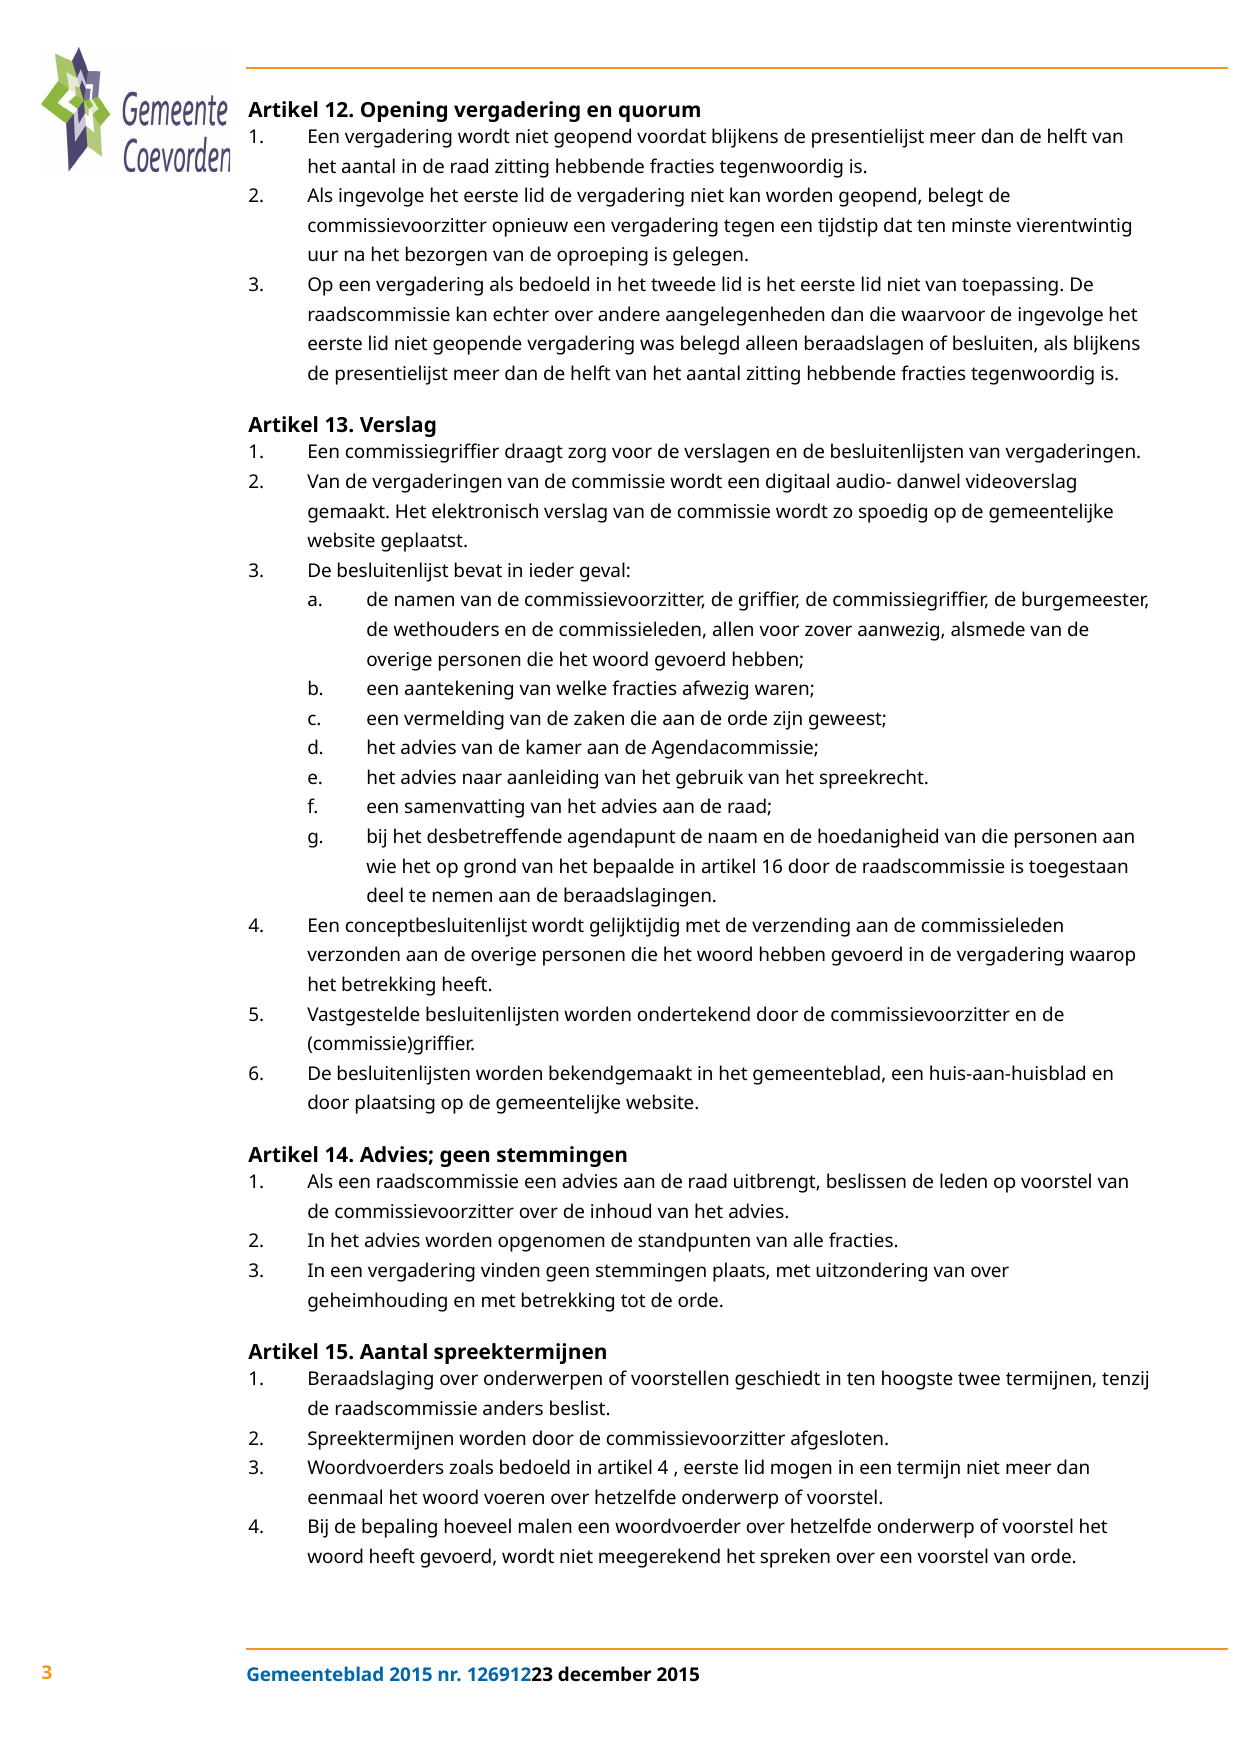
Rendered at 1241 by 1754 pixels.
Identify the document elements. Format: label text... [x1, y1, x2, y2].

list een vermelding van de zaken die aan de orde zijn geweest; [307, 705, 1152, 731]
list een aantekening van welke fracties afwezig waren; [307, 675, 1152, 701]
list In het advies worden opgenomen de standpunten van alle fracties. [248, 1228, 1152, 1253]
list Een conceptbesluitenlijst wordt gelijktijdig met de verzending aan de commissieleden verzonden aan de overige personen die het woord hebben gevoerd in de vergadering waarop het betrekking heeft. [248, 912, 1152, 997]
list het advies naar aanleiding van het gebruik van het spreekrecht. [307, 764, 1152, 790]
list De besluitenlijst bevat in ieder geval: [248, 557, 1152, 583]
list Bij de bepaling hoeveel malen een woordvoerder over hetzelfde onderwerp of voorstel het woord heeft gevoerd, wordt niet meegerekend het spreken over een voorstel van orde. [248, 1513, 1152, 1569]
list de namen van de commissievoorzitter, de griffier, de commissiegriffier, de burgemeester, de wethouders en de commissieleden, allen voor zover aanwezig, alsmede van de overige personen die het woord gevoerd hebben; [307, 587, 1152, 672]
list In een vergadering vinden geen stemmingen plaats, met uitzondering van over geheimhouding en met betrekking tot de orde. [248, 1257, 1152, 1312]
list Als een raadscommissie een advies aan de raad uitbrengt, beslissen de leden op voorstel van de commissievoorzitter over de inhoud van het advies. [248, 1168, 1152, 1224]
text Artikel 14. Advies; geen stemmingen [248, 1140, 1152, 1168]
text Artikel 13. Verslag [248, 410, 1152, 439]
list het advies van de kamer aan de Agendacommissie; [307, 734, 1152, 760]
text Artikel 12. Opening vergadering en quorum [248, 95, 1152, 123]
list een samenvatting van het advies aan de raad; [307, 794, 1152, 819]
list Van de vergaderingen van de commissie wordt een digitaal audio- danwel videoverslag gemaakt. Het elektronisch verslag van de commissie wordt zo spoedig op de gemeentelijke website geplaatst. [248, 468, 1152, 553]
text Artikel 15. Aantal spreektermijnen [248, 1337, 1152, 1366]
list Beraadslaging over onderwerpen of voorstellen geschiedt in ten hoogste twee termijnen, tenzij de raadscommissie anders beslist. [248, 1366, 1152, 1421]
list Op een vergadering als bedoeld in het tweede lid is het eerste lid niet van toepassing. De raadscommissie kan echter over andere aangelegenheden dan die waarvoor de ingevolge het eerste lid niet geopende vergadering was belegd alleen beraadslagen of besluiten, als blijkens de presentielijst meer dan de helft van het aantal zitting hebbende fracties tegenwoordig is. [248, 271, 1152, 386]
list Spreektermijnen worden door de commissievoorzitter afgesloten. [248, 1425, 1152, 1451]
list Een vergadering wordt niet geopend voordat blijkens de presentielijst meer dan de helft van het aantal in de raad zitting hebbende fracties tegenwoordig is. [248, 123, 1152, 178]
picture [41, 47, 231, 172]
list bij het desbetreffende agendapunt de naam en de hoedanigheid van die personen aan wie het op grond van het bepaalde in artikel 16 door de raadscommissie is toegestaan deel te nemen aan de beraadslagingen. [307, 823, 1152, 908]
list Vastgestelde besluitenlijsten worden ondertekend door de commissievoorzitter en de (commissie)griffier. [248, 1001, 1152, 1056]
list Een commissiegriffier draagt zorg voor de verslagen en de besluitenlijsten van vergaderingen. [248, 439, 1152, 464]
list Als ingevolge het eerste lid de vergadering niet kan worden geopend, belegt de commissievoorzitter opnieuw een vergadering tegen een tijdstip dat ten minste vierentwintig uur na het bezorgen van de oproeping is gelegen. [248, 182, 1152, 267]
list Woordvoerders zoals bedoeld in artikel 4 , eerste lid mogen in een termijn niet meer dan eenmaal het woord voeren over hetzelfde onderwerp of voorstel. [248, 1454, 1152, 1510]
list De besluitenlijsten worden bekendgemaakt in het gemeenteblad, een huis-aan-huisblad en door plaatsing op de gemeentelijke website. [248, 1060, 1152, 1115]
